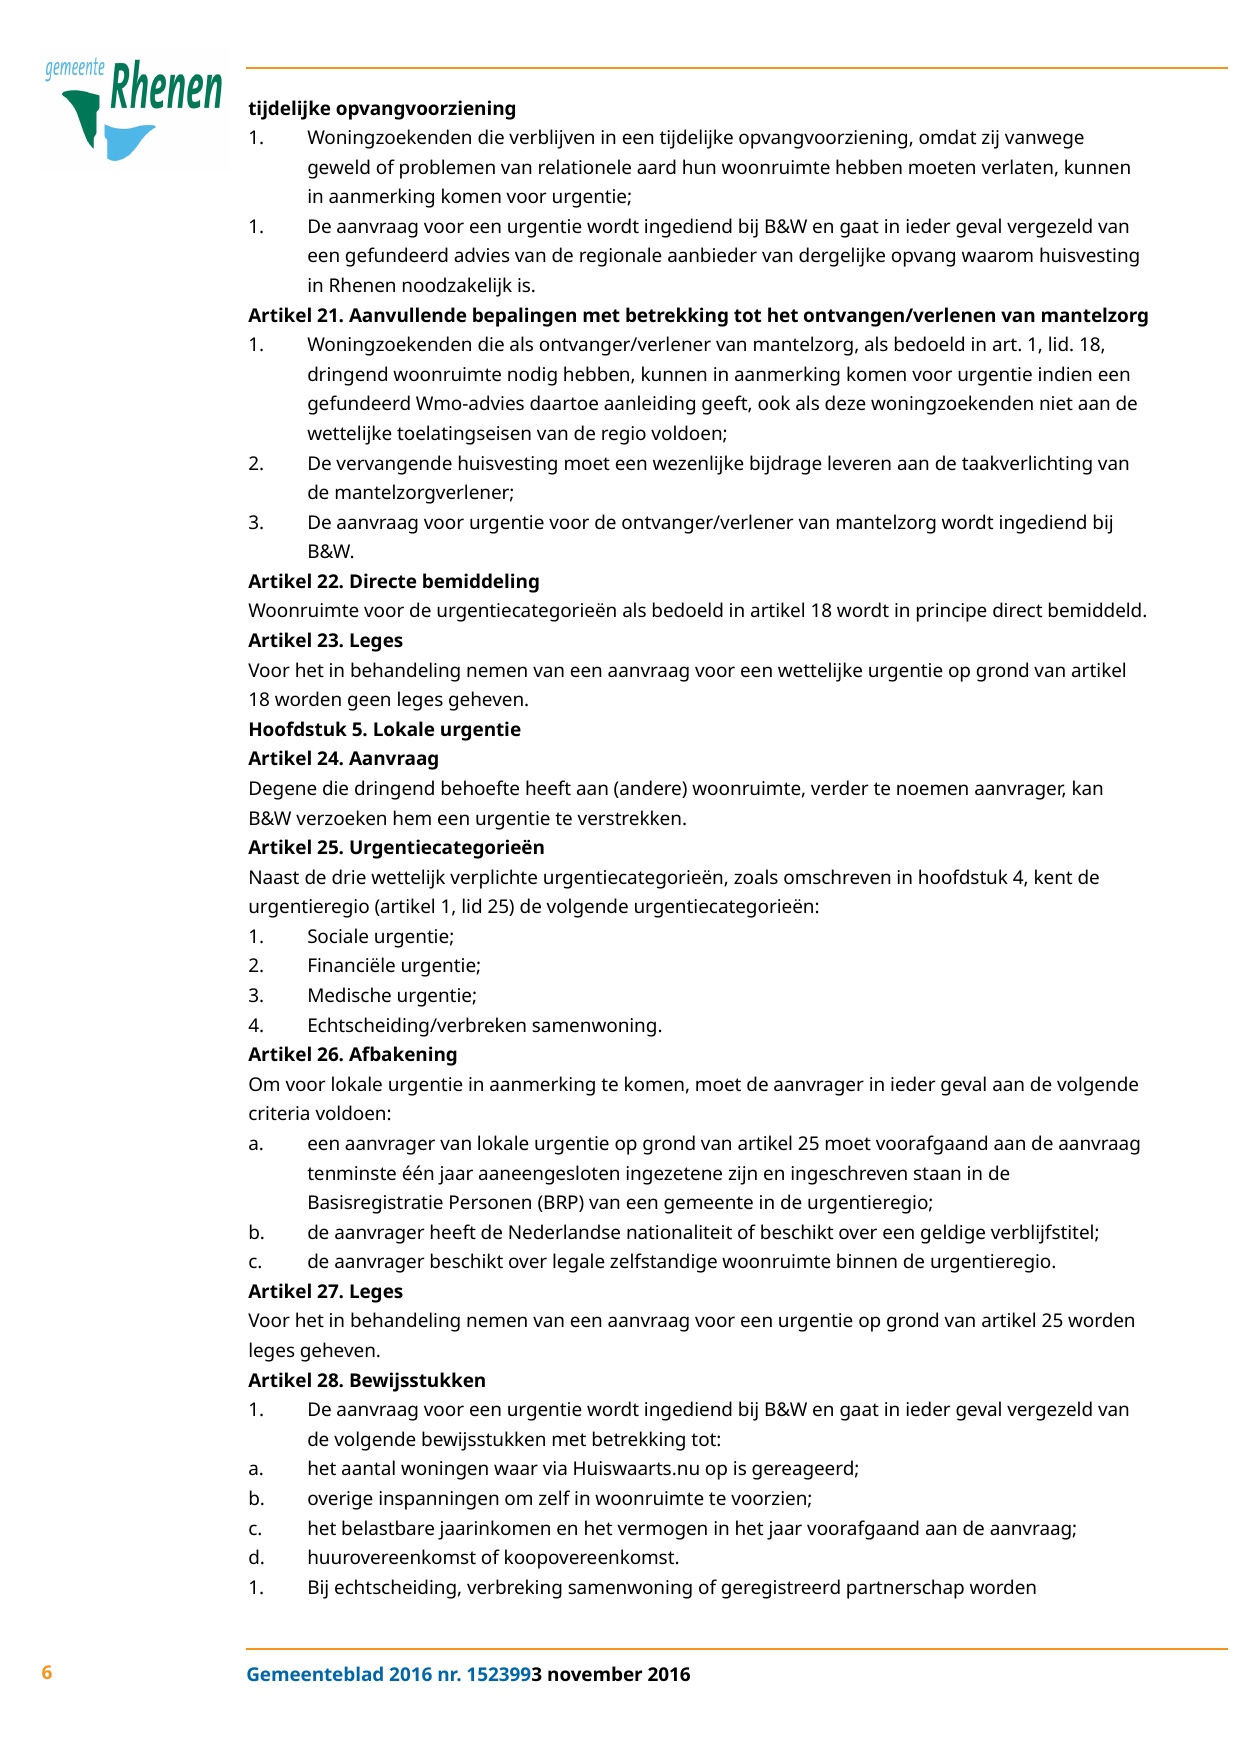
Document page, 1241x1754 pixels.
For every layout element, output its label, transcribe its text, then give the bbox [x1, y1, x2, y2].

list Sociale urgentie; [248, 923, 1152, 949]
list de aanvrager beschikt over legale zelfstandige woonruimte binnen de urgentieregio. [248, 1248, 1152, 1274]
list Echtscheiding/verbreken samenwoning. [248, 1012, 1152, 1038]
list Woningzoekenden die als ontvanger/verlener van mantelzorg, als bedoeld in art. 1, lid. 18, dringend woonruimte nodig hebben, kunnen in aanmerking komen voor urgentie indien een gefundeerd Wmo-advies daartoe aanleiding geeft, ook als deze woningzoekenden niet aan de wettelijke toelatingseisen van de regio voldoen; [248, 331, 1152, 446]
text tijdelijke opvangvoorziening [248, 95, 1152, 121]
list Bij echtscheiding, verbreking samenwoning of geregistreerd partnerschap worden [248, 1574, 1152, 1600]
text Artikel 21. Aanvullende bepalingen met betrekking tot het ontvangen/verlenen van mantelzorg [248, 302, 1152, 328]
list Medische urgentie; [248, 982, 1152, 1008]
text Artikel 28. Bewijsstukken [248, 1367, 1152, 1393]
list het belastbare jaarinkomen en het vermogen in het jaar voorafgaand aan de aanvraag; [248, 1515, 1152, 1541]
text Voor het in behandeling nemen van een aanvraag voor een urgentie op grond van artikel 25 worden leges geheven. [248, 1308, 1152, 1363]
list De aanvraag voor urgentie voor de ontvanger/verlener van mantelzorg wordt ingediend bij B&W. [248, 509, 1152, 564]
list De aanvraag voor een urgentie wordt ingediend bij B&W en gaat in ieder geval vergezeld van een gefundeerd advies van de regionale aanbieder van dergelijke opvang waarom huisvesting in Rhenen noodzakelijk is. [248, 213, 1152, 298]
list het aantal woningen waar via Huiswaarts.nu op is gereageerd; [248, 1456, 1152, 1481]
list huurovereenkomst of koopovereenkomst. [248, 1544, 1152, 1570]
list de aanvrager heeft de Nederlandse nationaliteit of beschikt over een geldige verblijfstitel; [248, 1219, 1152, 1245]
text Voor het in behandeling nemen van een aanvraag voor een wettelijke urgentie op grond van artikel 18 worden geen leges geheven. [248, 657, 1152, 712]
text Woonruimte voor de urgentiecategorieën als bedoeld in artikel 18 wordt in principe direct bemiddeld. [248, 598, 1152, 623]
list Financiële urgentie; [248, 953, 1152, 978]
text Artikel 24. Aanvraag [248, 746, 1152, 771]
text Artikel 26. Afbakening [248, 1041, 1152, 1067]
list Woningzoekenden die verblijven in een tijdelijke opvangvoorziening, omdat zij vanwege geweld of problemen van relationele aard hun woonruimte hebben moeten verlaten, kunnen in aanmerking komen voor urgentie; [248, 124, 1152, 209]
text Naast de drie wettelijk verplichte urgentiecategorieën, zoals omschreven in hoofdstuk 4, kent de urgentieregio (artikel 1, lid 25) de volgende urgentiecategorieën: [248, 864, 1152, 919]
text Artikel 23. Leges [248, 627, 1152, 653]
list een aanvrager van lokale urgentie op grond van artikel 25 moet voorafgaand aan de aanvraag tenminste één jaar aaneengesloten ingezetene zijn en ingeschreven staan in de Basisregistratie Personen (BRP) van een gemeente in de urgentieregio; [248, 1130, 1152, 1215]
text Hoofdstuk 5. Lokale urgentie [248, 716, 1152, 742]
text Artikel 25. Urgentiecategorieën [248, 834, 1152, 860]
list De aanvraag voor een urgentie wordt ingediend bij B&W en gaat in ieder geval vergezeld van de volgende bewijsstukken met betrekking tot: [248, 1396, 1152, 1452]
list overige inspanningen om zelf in woonruimte te voorzien; [248, 1485, 1152, 1511]
text Artikel 27. Leges [248, 1278, 1152, 1304]
list De vervangende huisvesting moet een wezenlijke bijdrage leveren aan de taakverlichting van de mantelzorgverlener; [248, 450, 1152, 505]
text Artikel 22. Directe bemiddeling [248, 568, 1152, 594]
picture [41, 47, 231, 172]
text Om voor lokale urgentie in aanmerking te komen, moet de aanvrager in ieder geval aan de volgende criteria voldoen: [248, 1071, 1152, 1126]
text Degene die dringend behoefte heeft aan (andere) woonruimte, verder te noemen aanvrager, kan B&W verzoeken hem een urgentie te verstrekken. [248, 775, 1152, 831]
